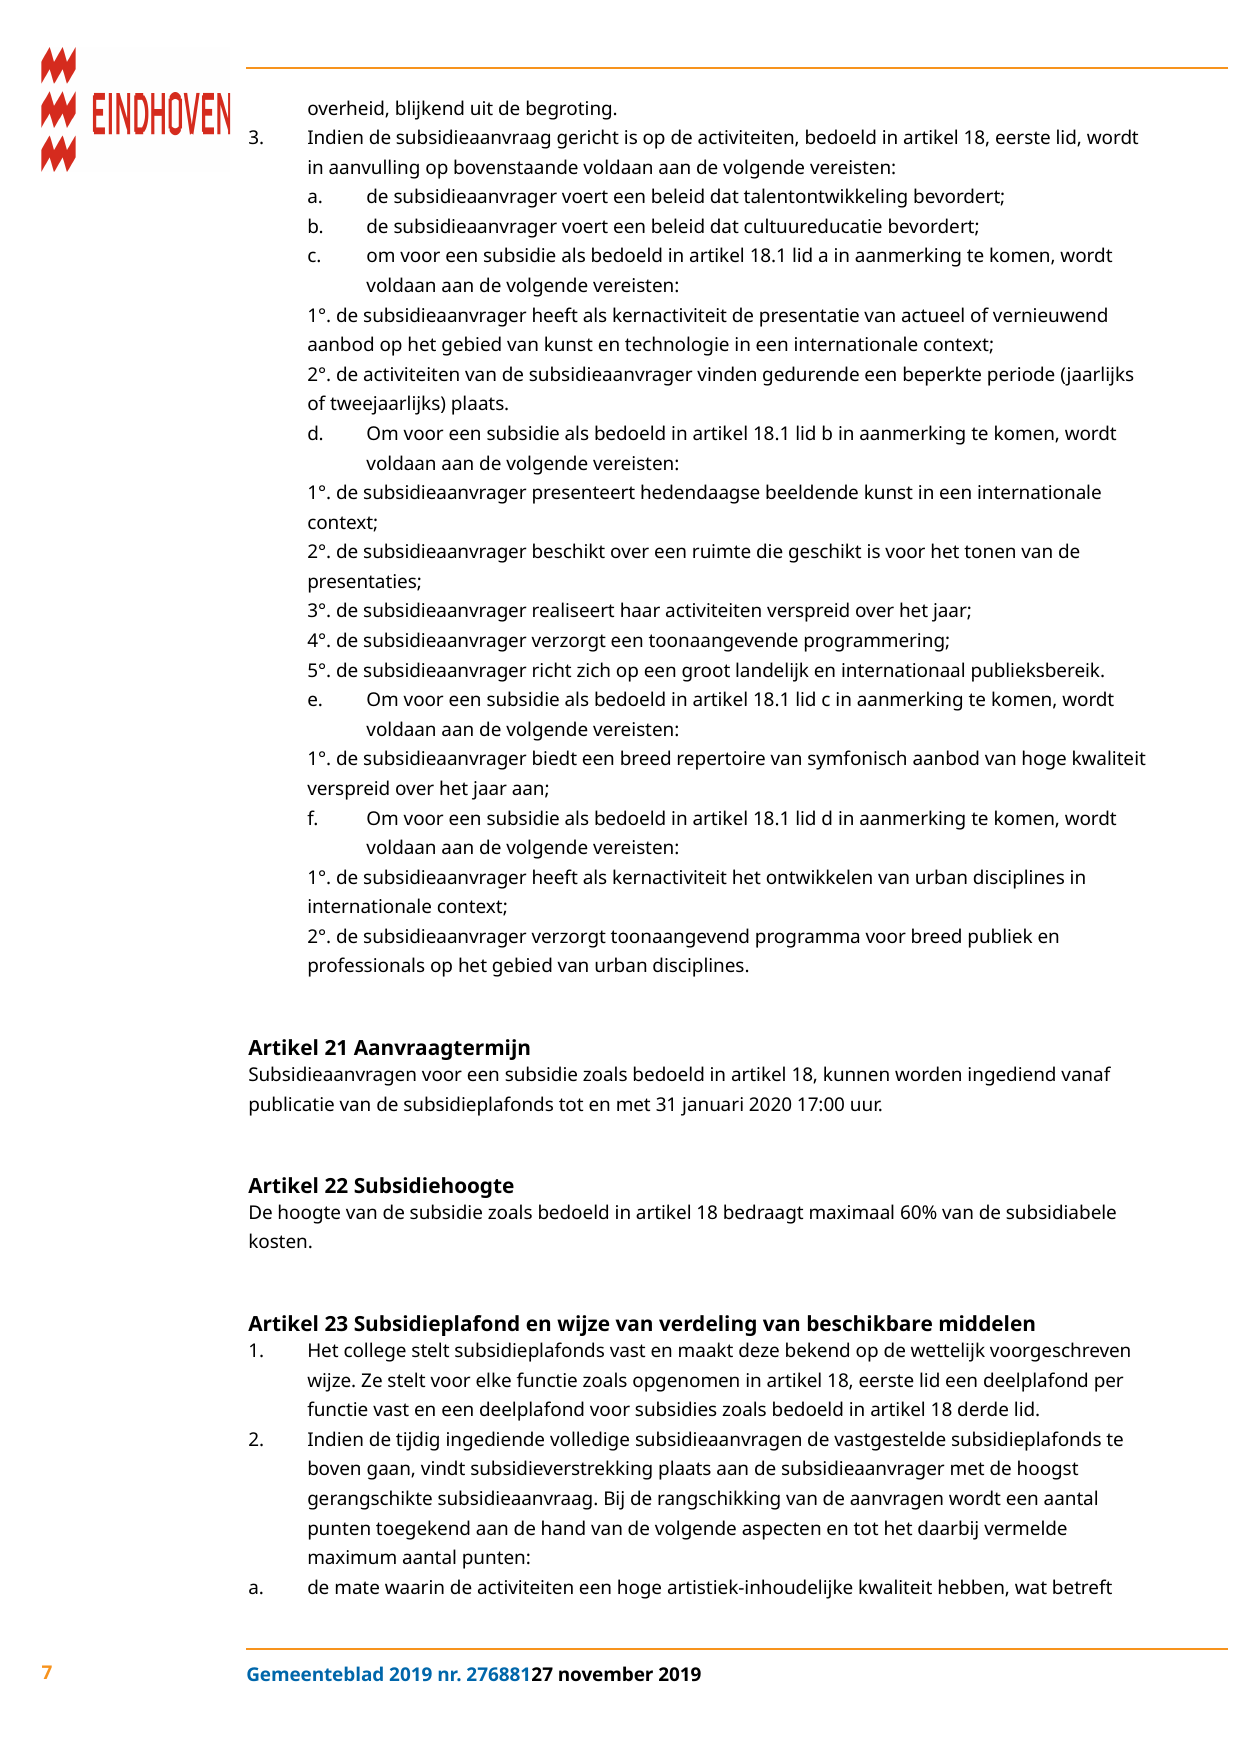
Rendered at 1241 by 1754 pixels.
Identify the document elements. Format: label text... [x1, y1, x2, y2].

list 1°. de subsidieaanvrager presenteert hedendaagse beeldende kunst in een internationale context; [248, 479, 1152, 535]
list 2°. de subsidieaanvrager beschikt over een ruimte die geschikt is voor het tonen van de presentaties; [248, 538, 1152, 594]
list Om voor een subsidie als bedoeld in artikel 18.1 lid c in aanmerking te komen, wordt voldaan aan de volgende vereisten: [307, 686, 1152, 742]
picture [41, 47, 231, 172]
list 2°. de activiteiten van de subsidieaanvrager vinden gedurende een beperkte periode (jaarlijks of tweejaarlijks) plaats. [248, 361, 1152, 416]
list de subsidieaanvrager voert een beleid dat cultuureducatie bevordert; [307, 213, 1152, 239]
list Indien de subsidieaanvraag gericht is op de activiteiten, bedoeld in artikel 18, eerste lid, wordt in aanvulling op bovenstaande voldaan aan de volgende vereisten: [248, 124, 1152, 180]
list de subsidieaanvrager voert een beleid dat talentontwikkeling bevordert; [307, 183, 1152, 209]
list 2°. de subsidieaanvrager verzorgt toonaangevend programma voor breed publiek en professionals op het gebied van urban disciplines. [248, 923, 1152, 978]
list 5°. de subsidieaanvrager richt zich op een groot landelijk en internationaal publieksbereik. [248, 657, 1152, 683]
list 3°. de subsidieaanvrager realiseert haar activiteiten verspreid over het jaar; [248, 598, 1152, 623]
list 1°. de subsidieaanvrager heeft als kernactiviteit het ontwikkelen van urban disciplines in internationale context; [248, 864, 1152, 919]
text Artikel 22 Subsidiehoogte [248, 1171, 1152, 1199]
list om voor een subsidie als bedoeld in artikel 18.1 lid a in aanmerking te komen, wordt voldaan aan de volgende vereisten: [307, 243, 1152, 298]
list Om voor een subsidie als bedoeld in artikel 18.1 lid b in aanmerking te komen, wordt voldaan aan de volgende vereisten: [307, 420, 1152, 476]
list 1°. de subsidieaanvrager heeft als kernactiviteit de presentatie van actueel of vernieuwend aanbod op het gebied van kunst en technologie in een internationale context; [248, 302, 1152, 357]
text De hoogte van de subsidie zoals bedoeld in artikel 18 bedraagt maximaal 60% van de subsidiabele kosten. [248, 1199, 1152, 1254]
list Het college stelt subsidieplafonds vast en maakt deze bekend op de wettelijk voorgeschreven wijze. Ze stelt voor elke functie zoals opgenomen in artikel 18, eerste lid een deelplafond per functie vast en een deelplafond voor subsidies zoals bedoeld in artikel 18 derde lid. [248, 1337, 1152, 1422]
list 1°. de subsidieaanvrager biedt een breed repertoire van symfonisch aanbod van hoge kwaliteit verspreid over het jaar aan; [248, 746, 1152, 801]
list 4°. de subsidieaanvrager verzorgt een toonaangevende programmering; [248, 627, 1152, 653]
text Subsidieaanvragen voor een subsidie zoals bedoeld in artikel 18, kunnen worden ingediend vanaf publicatie van de subsidieplafonds tot en met 31 januari 2020 17:00 uur. [248, 1061, 1152, 1116]
list de mate waarin de activiteiten een hoge artistiek-inhoudelijke kwaliteit hebben, wat betreft [248, 1574, 1152, 1599]
list Om voor een subsidie als bedoeld in artikel 18.1 lid d in aanmerking te komen, wordt voldaan aan de volgende vereisten: [307, 805, 1152, 860]
text Artikel 23 Subsidieplafond en wijze van verdeling van beschikbare middelen [248, 1309, 1152, 1337]
list Indien de tijdig ingediende volledige subsidieaanvragen de vastgestelde subsidieplafonds te boven gaan, vindt subsidieverstrekking plaats aan de subsidieaanvrager met de hoogst gerangschikte subsidieaanvraag. Bij de rangschikking van de aanvragen wordt een aantal punten toegekend aan de hand van de volgende aspecten en tot het daarbij vermelde maximum aantal punten: [248, 1426, 1152, 1570]
text Artikel 21 Aanvraagtermijn [248, 1033, 1152, 1061]
list overheid, blijkend uit de begroting. [248, 95, 1152, 121]
